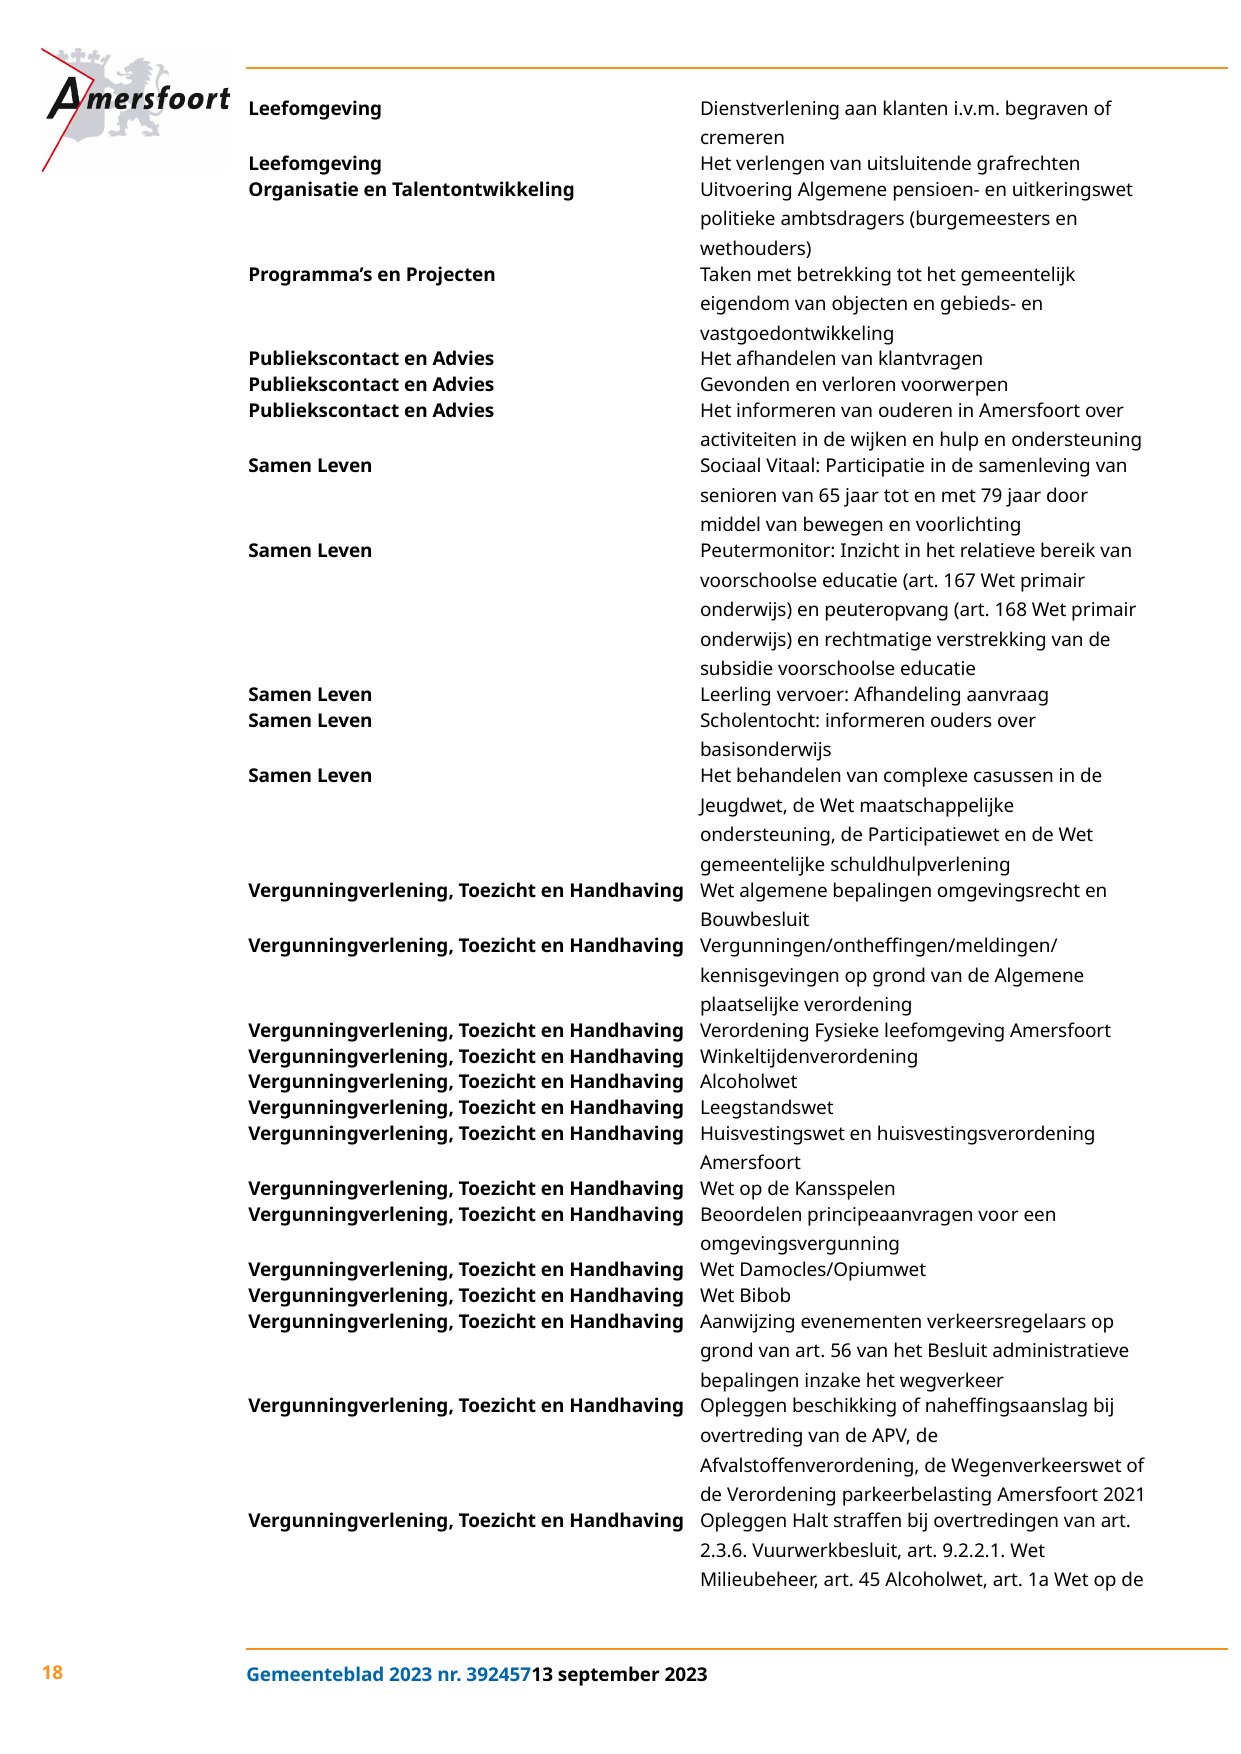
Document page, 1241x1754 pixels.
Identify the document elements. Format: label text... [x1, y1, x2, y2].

table_cell Dienstverlening aan klanten i.v.m. begraven of cremeren [700, 95, 1152, 150]
table_cell Publiekscontact en Advies [248, 346, 700, 371]
table_cell Het verlengen van uitsluitende grafrechten [700, 150, 1152, 176]
table_cell Samen Leven [248, 681, 700, 707]
table_cell Opleggen beschikking of naheffingsaanslag bij overtreding van de APV, de Afvalstoffenverordening, de Wegenverkeerswet of de Verordening parkeerbelasting Amersfoort 2021 [700, 1393, 1152, 1507]
table_cell Gevonden en verloren voorwerpen [700, 371, 1152, 397]
table_cell Vergunningverlening, Toezicht en Handhaving [248, 1017, 700, 1043]
table_cell Vergunningverlening, Toezicht en Handhaving [248, 1094, 700, 1120]
table_cell Alcoholwet [700, 1069, 1152, 1094]
table_cell Verordening Fysieke leefomgeving Amersfoort [700, 1017, 1152, 1043]
table_cell Vergunningverlening, Toezicht en Handhaving [248, 1393, 700, 1507]
table_cell Vergunningverlening, Toezicht en Handhaving [248, 1308, 700, 1393]
table_cell Beoordelen principeaanvragen voor een omgevingsvergunning [700, 1201, 1152, 1256]
table_cell Wet Bibob [700, 1282, 1152, 1308]
table_cell Leefomgeving [248, 150, 700, 176]
table_cell Vergunningen/ontheffingen/meldingen/kennisgevingen op grond van de Algemene plaatselijke verordening [700, 932, 1152, 1017]
table_cell Winkeltijdenverordening [700, 1043, 1152, 1068]
table_cell Wet Damocles/Opiumwet [700, 1256, 1152, 1282]
table_cell Leefomgeving [248, 95, 700, 150]
table_cell Scholentocht: informeren ouders over basisonderwijs [700, 707, 1152, 762]
table_cell Programma’s en Projecten [248, 261, 700, 346]
table_cell Uitvoering Algemene pensioen- en uitkeringswet politieke ambtsdragers (burgemeesters en wethouders) [700, 176, 1152, 261]
table_cell Het informeren van ouderen in Amersfoort over activiteiten in de wijken en hulp en ondersteuning [700, 397, 1152, 452]
table_cell Vergunningverlening, Toezicht en Handhaving [248, 1282, 700, 1308]
table_cell Organisatie en Talentontwikkeling [248, 176, 700, 261]
table_cell Wet algemene bepalingen omgevingsrecht en Bouwbesluit [700, 877, 1152, 932]
table_cell Wet op de Kansspelen [700, 1175, 1152, 1201]
table_cell Peutermonitor: Inzicht in het relatieve bereik van voorschoolse educatie (art. 167 Wet primair onderwijs) en peuteropvang (art. 168 Wet primair onderwijs) en rechtmatige verstrekking van de subsidie voorschoolse educatie [700, 537, 1152, 681]
table_cell Publiekscontact en Advies [248, 371, 700, 397]
table_cell Vergunningverlening, Toezicht en Handhaving [248, 877, 700, 932]
table_cell Vergunningverlening, Toezicht en Handhaving [248, 1201, 700, 1256]
table_cell Vergunningverlening, Toezicht en Handhaving [248, 1043, 700, 1068]
table_cell Taken met betrekking tot het gemeentelijk eigendom van objecten en gebieds- en vastgoedontwikkeling [700, 261, 1152, 346]
table_cell Samen Leven [248, 707, 700, 762]
table_cell Leerling vervoer: Afhandeling aanvraag [700, 681, 1152, 707]
table_cell Opleggen Halt straffen bij overtredingen van art. 2.3.6. Vuurwerkbesluit, art. 9.2.2.1. Wet Milieubeheer, art. 45 Alcoholwet, art. 1a Wet op de [700, 1507, 1152, 1592]
table_cell Publiekscontact en Advies [248, 397, 700, 452]
table_cell Leegstandswet [700, 1094, 1152, 1120]
table_cell Vergunningverlening, Toezicht en Handhaving [248, 1175, 700, 1201]
table_cell Samen Leven [248, 537, 700, 681]
table_cell Aanwijzing evenementen verkeersregelaars op grond van art. 56 van het Besluit administratieve bepalingen inzake het wegverkeer [700, 1308, 1152, 1393]
table_cell Vergunningverlening, Toezicht en Handhaving [248, 1120, 700, 1175]
table_cell Vergunningverlening, Toezicht en Handhaving [248, 1069, 700, 1094]
table_cell Het afhandelen van klantvragen [700, 346, 1152, 371]
picture [41, 47, 231, 172]
table_cell Huisvestingswet en huisvestingsverordening Amersfoort [700, 1120, 1152, 1175]
table_cell Vergunningverlening, Toezicht en Handhaving [248, 1507, 700, 1592]
table_cell Vergunningverlening, Toezicht en Handhaving [248, 932, 700, 1017]
table_cell Sociaal Vitaal: Participatie in de samenleving van senioren van 65 jaar tot en met 79 jaar door middel van bewegen en voorlichting [700, 453, 1152, 537]
table_cell Samen Leven [248, 763, 700, 877]
table_cell Het behandelen van complexe casussen in de Jeugdwet, de Wet maatschappelijke ondersteuning, de Participatiewet en de Wet gemeentelijke schuldhulpverlening [700, 763, 1152, 877]
table_cell Vergunningverlening, Toezicht en Handhaving [248, 1256, 700, 1282]
table_cell Samen Leven [248, 453, 700, 537]
